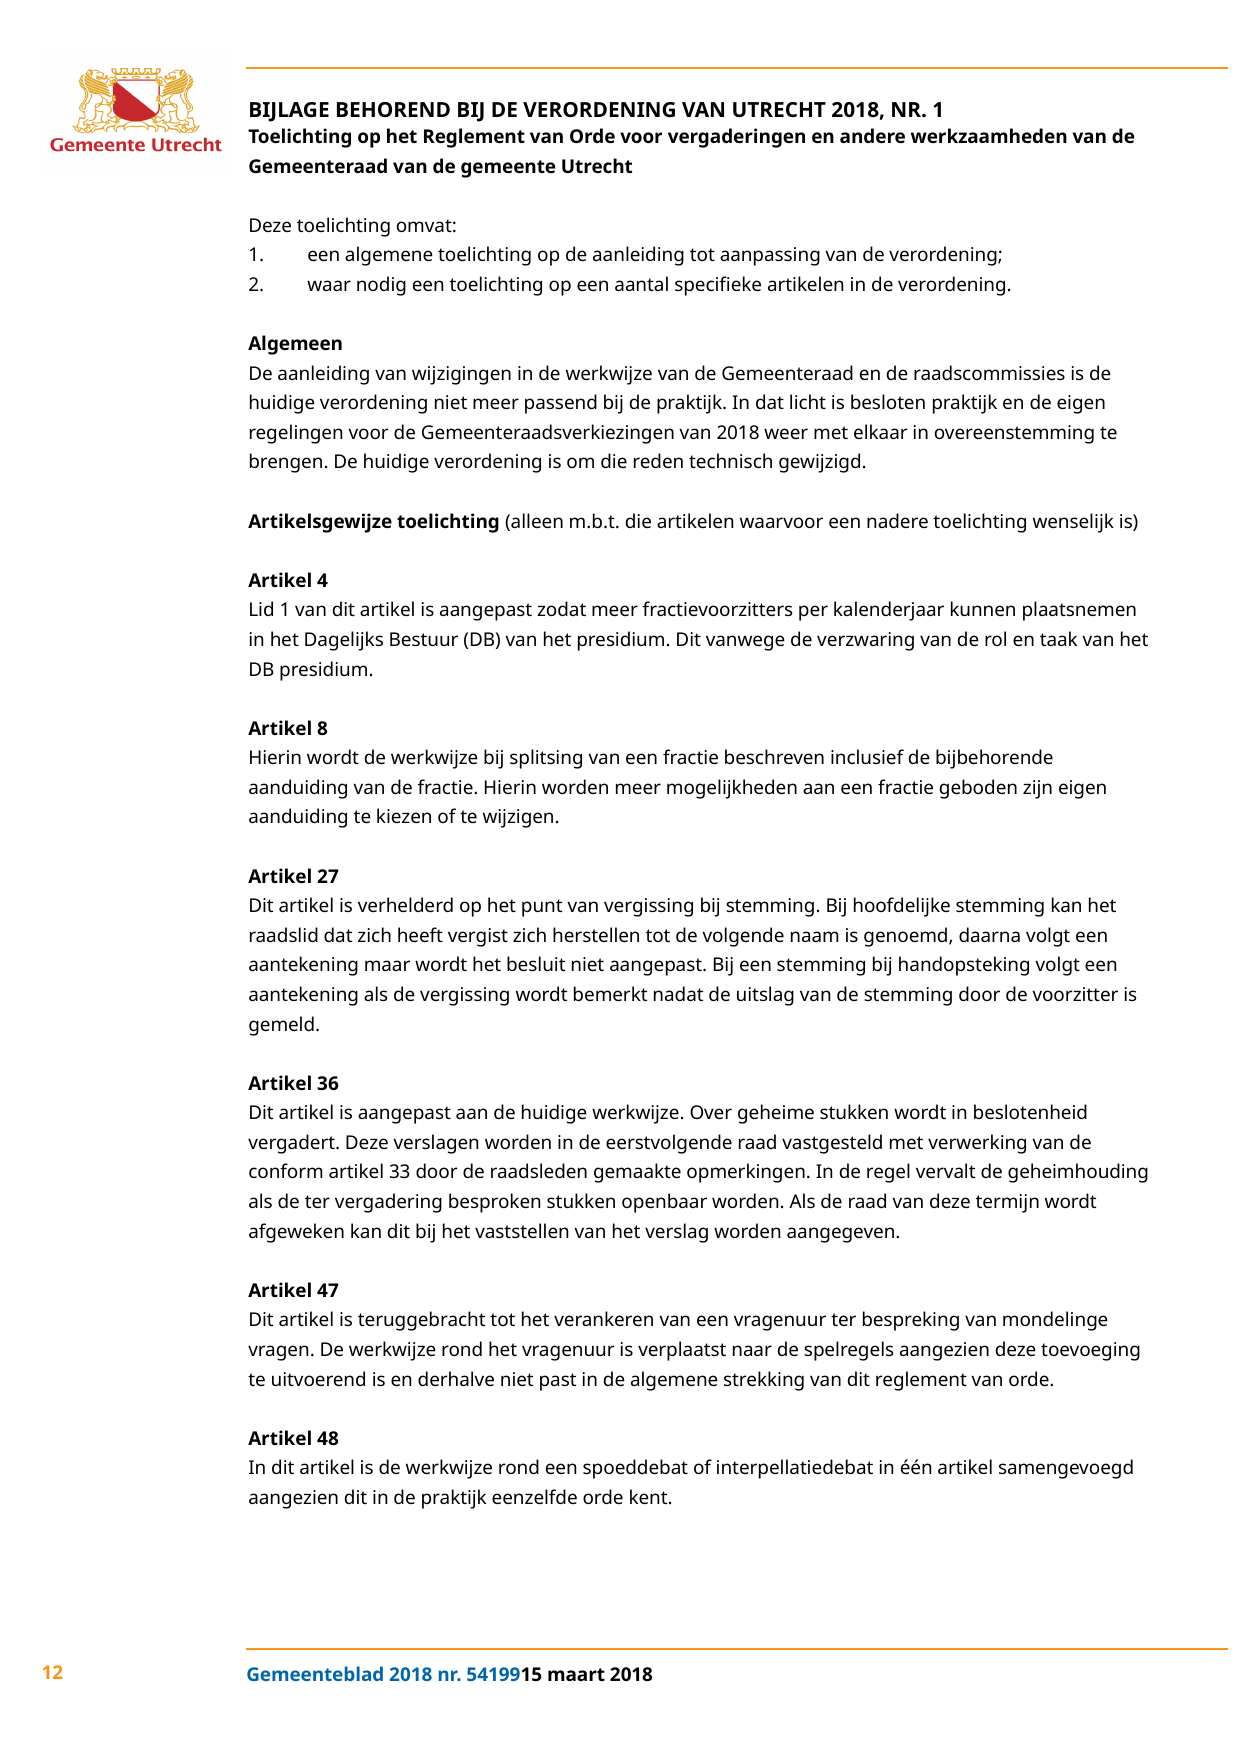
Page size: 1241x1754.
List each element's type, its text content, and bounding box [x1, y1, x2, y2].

text Dit artikel is aangepast aan de huidige werkwijze. Over geheime stukken wordt in beslotenheid vergadert. Deze verslagen worden in de eerstvolgende raad vastgesteld met verwerking van de conform artikel 33 door de raadsleden gemaakte opmerkingen. In de regel vervalt de geheimhouding als de ter vergadering besproken stukken openbaar worden. Als de raad van deze termijn wordt afgeweken kan dit bij het vaststellen van het verslag worden aangegeven. [248, 1099, 1152, 1244]
text Toelichting op het Reglement van Orde voor vergaderingen en andere werkzaamheden van de Gemeenteraad van de gemeente Utrecht [248, 123, 1152, 179]
text Dit artikel is verhelderd op het punt van vergissing bij stemming. Bij hoofdelijke stemming kan het raadslid dat zich heeft vergist zich herstellen tot de volgende naam is genoemd, daarna volgt een aantekening maar wordt het besluit niet aangepast. Bij een stemming bij handopsteking volgt een aantekening als de vergissing wordt bemerkt nadat de uitslag van de stemming door de voorzitter is gemeld. [248, 892, 1152, 1037]
picture [41, 47, 231, 172]
list waar nodig een toelichting op een aantal specifieke artikelen in de verordening. [248, 271, 1152, 297]
text In dit artikel is de werkwijze rond een spoeddebat of interpellatiedebat in één artikel samengevoegd aangezien dit in de praktijk eenzelfde orde kent. [248, 1454, 1152, 1510]
text BIJLAGE BEHOREND BIJ DE VERORDENING VAN UTRECHT 2018, NR. 1 [248, 95, 1152, 123]
text Dit artikel is teruggebracht tot het verankeren van een vragenuur ter bespreking van mondelinge vragen. De werkwijze rond het vragenuur is verplaatst naar de spelregels aangezien deze toevoeging te uitvoerend is en derhalve niet past in de algemene strekking van dit reglement van orde. [248, 1307, 1152, 1392]
text De aanleiding van wijzigingen in de werkwijze van de Gemeenteraad en de raadscommissies is de huidige verordening niet meer passend bij de praktijk. In dat licht is besloten praktijk en de eigen regelingen voor de Gemeenteraadsverkiezingen van 2018 weer met elkaar in overeenstemming te brengen. De huidige verordening is om die reden technisch gewijzigd. [248, 360, 1152, 474]
text Algemeen [248, 330, 1152, 356]
text Artikel 8 [248, 715, 1152, 741]
text Lid 1 van dit artikel is aangepast zodat meer fractievoorzitters per kalenderjaar kunnen plaatsnemen in het Dagelijks Bestuur (DB) van het presidium. Dit vanwege de verzwaring van de rol en taak van het DB presidium. [248, 597, 1152, 682]
list een algemene toelichting op de aanleiding tot aanpassing van de verordening; [248, 242, 1152, 267]
text Deze toelichting omvat: [248, 212, 1152, 238]
text Hierin wordt de werkwijze bij splitsing van een fractie beschreven inclusief de bijbehorende aanduiding van de fractie. Hierin worden meer mogelijkheden aan een fractie geboden zijn eigen aanduiding te kiezen of te wijzigen. [248, 744, 1152, 829]
text Artikel 47 [248, 1277, 1152, 1303]
text Artikel 27 [248, 863, 1152, 889]
text Artikelsgewijze toelichting (alleen m.b.t. die artikelen waarvoor een nadere toelichting wenselijk is) [248, 508, 1152, 534]
text Artikel 36 [248, 1070, 1152, 1096]
text Artikel 4 [248, 567, 1152, 593]
text Artikel 48 [248, 1425, 1152, 1451]
